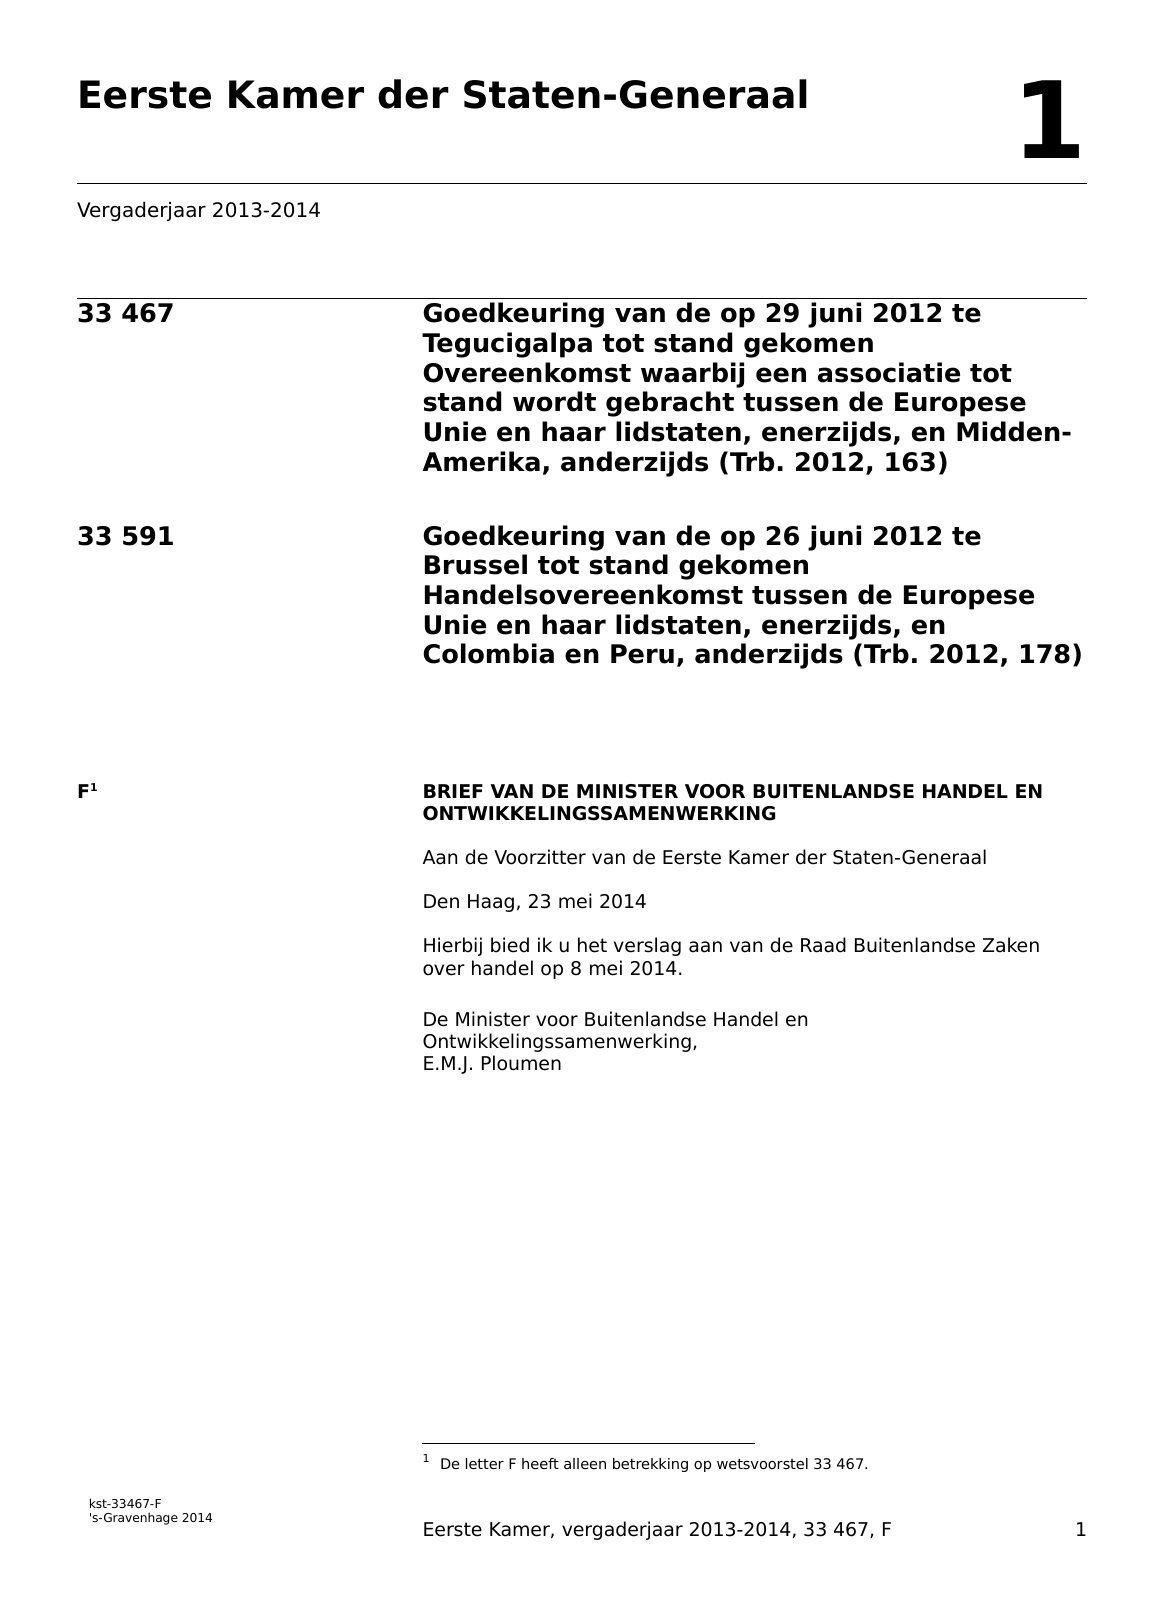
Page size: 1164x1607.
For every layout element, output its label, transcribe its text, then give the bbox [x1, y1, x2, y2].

table_header Eerste Kamer der Staten-Generaal [77, 59, 886, 183]
subtitle F BRIEF VAN DE MINISTER VOOR BUITENLANDSE HANDEL EN ONTWIKKELINGSSAMENWERKING [77, 781, 1087, 825]
text Aan de Voorzitter van de Eerste Kamer der Staten-Generaal [422, 847, 1087, 869]
text De Minister voor Buitenlandse Handel en Ontwikkelingssamenwerking, E.M.J. Ploumen [422, 1009, 1087, 1075]
subtitle 33 467 Goedkeuring van de op 29 juni 2012 te Tegucigalpa tot stand gekomen Overeenkomst waarbij een associatie tot stand wordt gebracht tussen de Europese Unie en haar lidstaten, enerzijds, en Midden-Amerika, anderzijds (Trb. 2012, 163) [77, 299, 1087, 477]
text Den Haag, 23 mei 2014 [422, 891, 1087, 913]
text 's-Gravenhage 2014 [88, 1511, 323, 1525]
subtitle 33 591 Goedkeuring van de op 26 juni 2012 te Brussel tot stand gekomen Handelsovereenkomst tussen de Europese Unie en haar lidstaten, enerzijds, en Colombia en Peru, anderzijds (Trb. 2012, 178) [77, 521, 1087, 670]
text Hierbij bied ik u het verslag aan van de Raad Buitenlandse Zaken over handel op 8 mei 2014. [422, 935, 1087, 979]
text kst-33467-F [88, 1497, 323, 1511]
table_cell Vergaderjaar 2013-2014 [77, 184, 1087, 298]
text De letter F heeft alleen betrekking op wetsvoorstel 33 467. [422, 1452, 1087, 1474]
table_header 1 [886, 59, 1087, 183]
